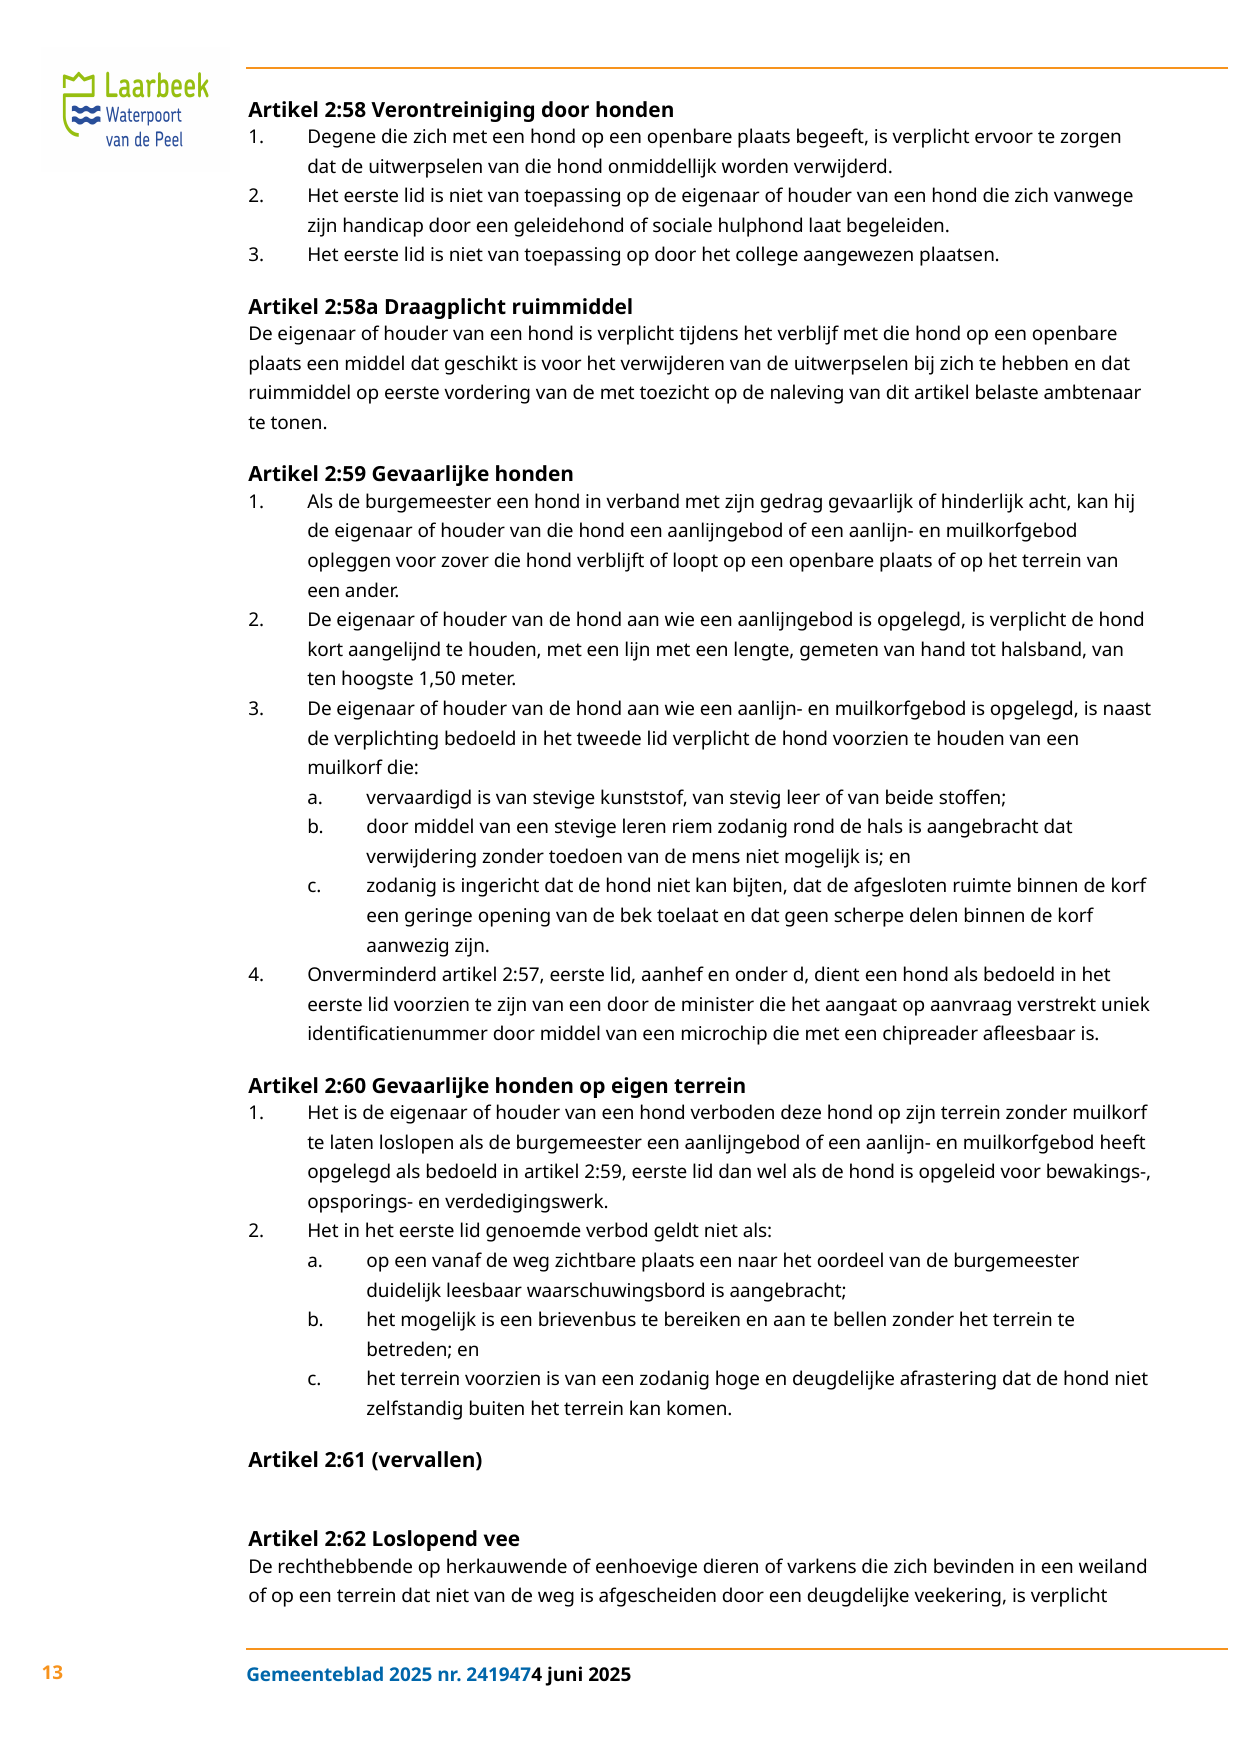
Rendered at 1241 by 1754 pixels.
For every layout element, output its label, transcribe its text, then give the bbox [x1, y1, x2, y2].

list Degene die zich met een hond op een openbare plaats begeeft, is verplicht ervoor te zorgen dat de uitwerpselen van die hond onmiddellijk worden verwijderd. [248, 123, 1152, 178]
list Onverminderd artikel 2:57, eerste lid, aanhef en onder d, dient een hond als bedoeld in het eerste lid voorzien te zijn van een door de minister die het aangaat op aanvraag verstrekt uniek identificatienummer door middel van een microchip die met een chipreader afleesbaar is. [248, 961, 1152, 1046]
text De eigenaar of houder van een hond is verplicht tijdens het verblijf met die hond op een openbare plaats een middel dat geschikt is voor het verwijderen van de uitwerpselen bij zich te hebben en dat ruimmiddel op eerste vordering van de met toezicht op de naleving van dit artikel belaste ambtenaar te tonen. [248, 320, 1152, 435]
text Artikel 2:61 (vervallen) [248, 1446, 1152, 1474]
text Artikel 2:58a Draagplicht ruimmiddel [248, 292, 1152, 320]
text Artikel 2:60 Gevaarlijke honden op eigen terrein [248, 1071, 1152, 1099]
list Het eerste lid is niet van toepassing op door het college aangewezen plaatsen. [248, 242, 1152, 267]
list het terrein voorzien is van een zodanig hoge en deugdelijke afrastering dat de hond niet zelfstandig buiten het terrein kan komen. [307, 1366, 1152, 1421]
text Artikel 2:58 Verontreiniging door honden [248, 95, 1152, 123]
list vervaardigd is van stevige kunststof, van stevig leer of van beide stoffen; [307, 784, 1152, 809]
text Artikel 2:59 Gevaarlijke honden [248, 459, 1152, 488]
list Het in het eerste lid genoemde verbod geldt niet als: [248, 1218, 1152, 1243]
list Als de burgemeester een hond in verband met zijn gedrag gevaarlijk of hinderlijk acht, kan hij de eigenaar of houder van die hond een aanlijngebod of een aanlijn- en muilkorfgebod opleggen voor zover die hond verblijft of loopt op een openbare plaats of op het terrein van een ander. [248, 488, 1152, 602]
list De eigenaar of houder van de hond aan wie een aanlijngebod is opgelegd, is verplicht de hond kort aangelijnd te houden, met een lijn met een lengte, gemeten van hand tot halsband, van ten hoogste 1,50 meter. [248, 606, 1152, 691]
list Het is de eigenaar of houder van een hond verboden deze hond op zijn terrein zonder muilkorf te laten loslopen als de burgemeester een aanlijngebod of een aanlijn- en muilkorfgebod heeft opgelegd als bedoeld in artikel 2:59, eerste lid dan wel als de hond is opgeleid voor bewakings-, opsporings- en verdedigingswerk. [248, 1099, 1152, 1214]
text De rechthebbende op herkauwende of eenhoevige dieren of varkens die zich bevinden in een weiland of op een terrein dat niet van de weg is afgescheiden door een deugdelijke veekering, is verplicht [248, 1553, 1152, 1608]
list zodanig is ingericht dat de hond niet kan bijten, dat de afgesloten ruimte binnen de korf een geringe opening van de bek toelaat en dat geen scherpe delen binnen de korf aanwezig zijn. [307, 873, 1152, 957]
text Artikel 2:62 Loslopend vee [248, 1524, 1152, 1553]
list door middel van een stevige leren riem zodanig rond de hals is aangebracht dat verwijdering zonder toedoen van de mens niet mogelijk is; en [307, 813, 1152, 869]
list op een vanaf de weg zichtbare plaats een naar het oordeel van de burgemeester duidelijk leesbaar waarschuwingsbord is aangebracht; [307, 1247, 1152, 1303]
list De eigenaar of houder van de hond aan wie een aanlijn- en muilkorfgebod is opgelegd, is naast de verplichting bedoeld in het tweede lid verplicht de hond voorzien te houden van een muilkorf die: [248, 695, 1152, 780]
list het mogelijk is een brievenbus te bereiken en aan te bellen zonder het terrein te betreden; en [307, 1306, 1152, 1362]
list Het eerste lid is niet van toepassing op de eigenaar of houder van een hond die zich vanwege zijn handicap door een geleidehond of sociale hulphond laat begeleiden. [248, 182, 1152, 238]
picture [41, 47, 231, 172]
